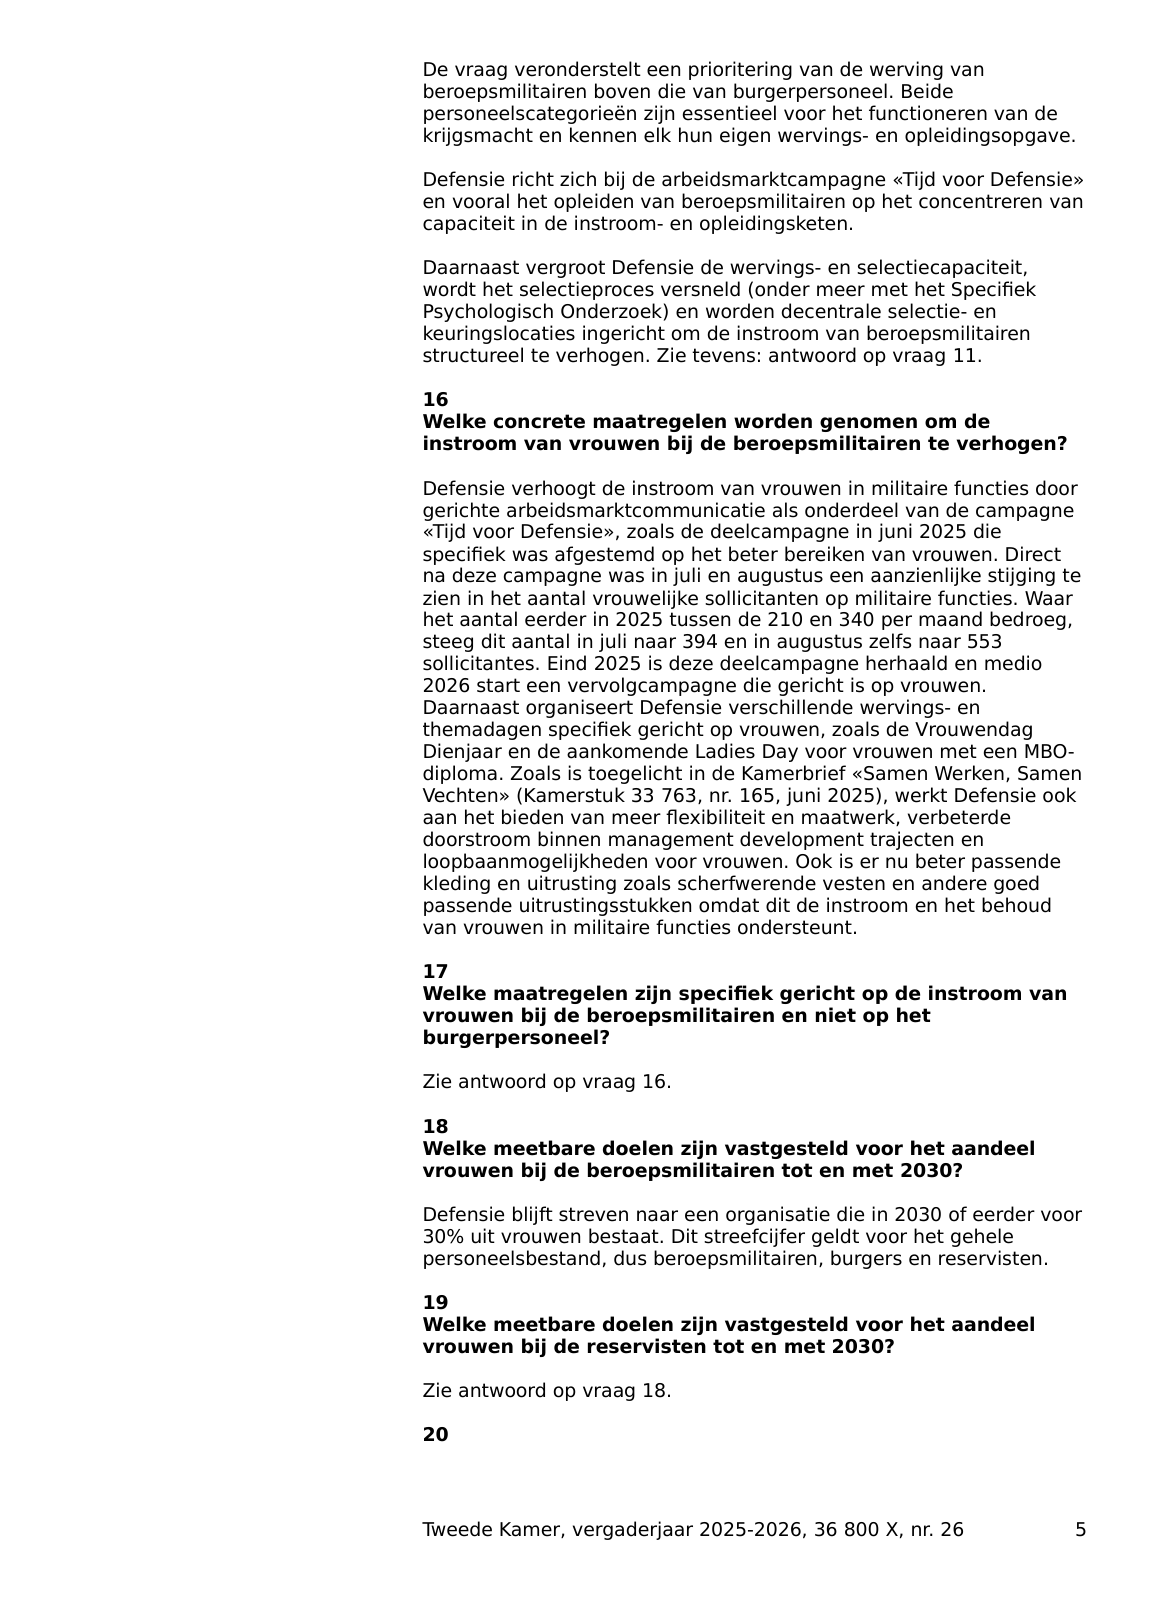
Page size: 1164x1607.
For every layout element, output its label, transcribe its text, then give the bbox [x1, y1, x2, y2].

text Zie antwoord op vraag 18. [422, 1380, 1087, 1402]
text Defensie blijft streven naar een organisatie die in 2030 of eerder voor 30% uit vrouwen bestaat. Dit streefcijfer geldt voor het gehele personeelsbestand, dus beroepsmilitairen, burgers en reservisten. [422, 1204, 1087, 1269]
text Welke concrete maatregelen worden genomen om de instroom van vrouwen bij de beroepsmilitairen te verhogen? [422, 411, 1087, 455]
text Welke maatregelen zijn specifiek gericht op de instroom van vrouwen bij de beroepsmilitairen en niet op het burgerpersoneel? [422, 983, 1087, 1049]
text Daarnaast vergroot Defensie de wervings- en selectiecapaciteit, wordt het selectieproces versneld (onder meer met het Specifiek Psychologisch Onderzoek) en worden decentrale selectie- en keuringslocaties ingericht om de instroom van beroepsmilitairen structureel te verhogen. Zie tevens: antwoord op vraag 11. [422, 257, 1087, 367]
text Defensie richt zich bij de arbeidsmarktcampagne «Tijd voor Defensie» en vooral het opleiden van beroepsmilitairen op het concentreren van capaciteit in de instroom- en opleidingsketen. [422, 169, 1087, 235]
text 16 [422, 389, 1087, 411]
text 18 [422, 1116, 1087, 1137]
text 19 [422, 1292, 1087, 1314]
text Welke meetbare doelen zijn vastgesteld voor het aandeel vrouwen bij de reservisten tot en met 2030? [422, 1314, 1087, 1358]
text Defensie verhoogt de instroom van vrouwen in militaire functies door gerichte arbeidsmarktcommunicatie als onderdeel van de campagne «Tijd voor Defensie», zoals de deelcampagne in juni 2025 die specifiek was afgestemd op het beter bereiken van vrouwen. Direct na deze campagne was in juli en augustus een aanzienlijke stijging te zien in het aantal vrouwelijke sollicitanten op militaire functies. Waar het aantal eerder in 2025 tussen de 210 en 340 per maand bedroeg, steeg dit aantal in juli naar 394 en in augustus zelfs naar 553 sollicitantes. Eind 2025 is deze deelcampagne herhaald en medio 2026 start een vervolgcampagne die gericht is op vrouwen. Daarnaast organiseert Defensie verschillende wervings- en themadagen specifiek gericht op vrouwen, zoals de Vrouwendag Dienjaar en de aankomende Ladies Day voor vrouwen met een MBO-diploma. Zoals is toegelicht in de Kamerbrief «Samen Werken, Samen Vechten» (Kamerstuk 33 763, nr. 165, juni 2025), werkt Defensie ook aan het bieden van meer flexibiliteit en maatwerk, verbeterde doorstroom binnen management development trajecten en loopbaanmogelijkheden voor vrouwen. Ook is er nu beter passende kleding en uitrusting zoals scherfwerende vesten en andere goed passende uitrustingsstukken omdat dit de instroom en het behoud van vrouwen in militaire functies ondersteunt. [422, 477, 1087, 939]
text Welke meetbare doelen zijn vastgesteld voor het aandeel vrouwen bij de beroepsmilitairen tot en met 2030? [422, 1137, 1087, 1181]
text 17 [422, 961, 1087, 983]
text De vraag veronderstelt een prioritering van de werving van beroepsmilitairen boven die van burgerpersoneel. Beide personeelscategorieën zijn essentieel voor het functioneren van de krijgsmacht en kennen elk hun eigen wervings- en opleidingsopgave. [422, 59, 1087, 147]
text Zie antwoord op vraag 16. [422, 1071, 1087, 1093]
text 20 [422, 1424, 1087, 1446]
